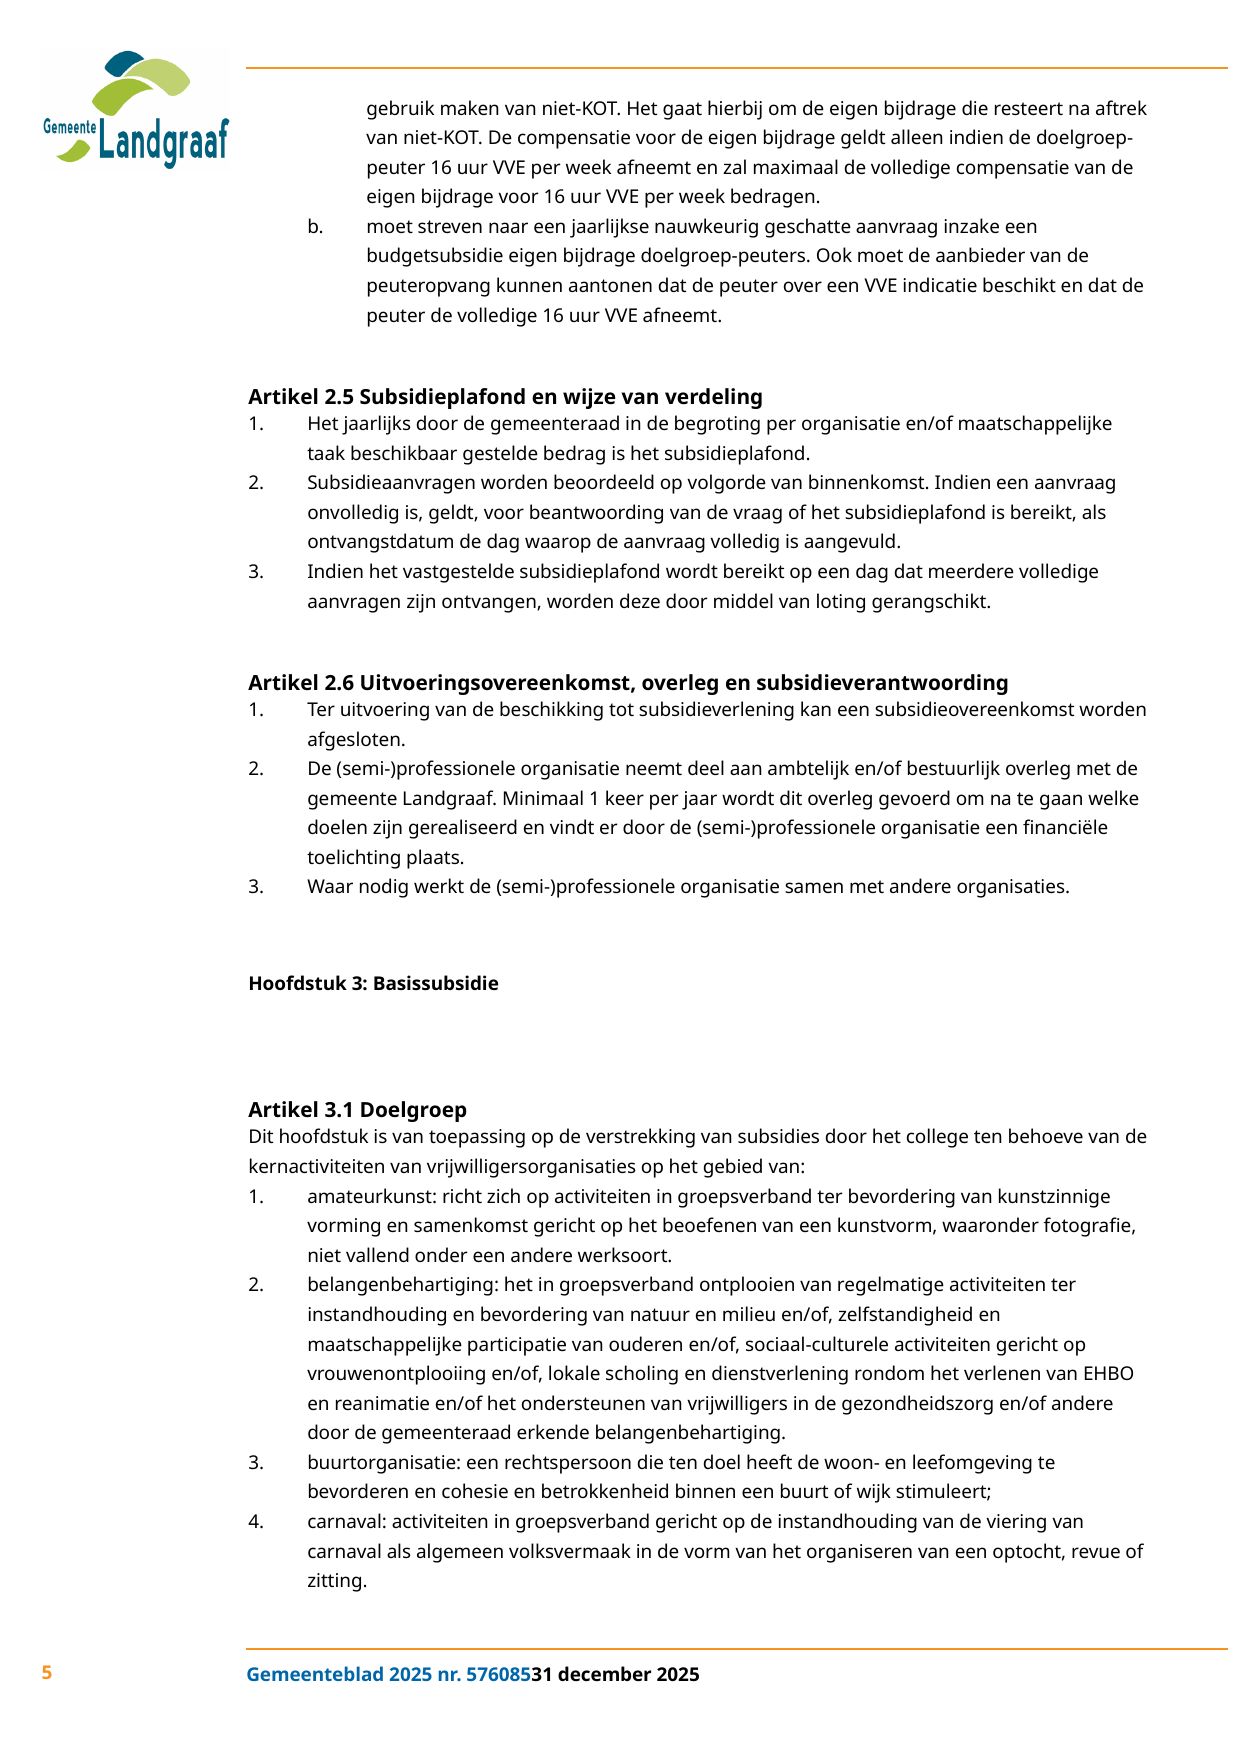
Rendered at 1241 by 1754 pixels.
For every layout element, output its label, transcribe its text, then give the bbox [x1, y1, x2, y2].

list belangenbehartiging: het in groepsverband ontplooien van regelmatige activiteiten ter instandhouding en bevordering van natuur en milieu en/of, zelfstandigheid en maatschappelijke participatie van ouderen en/of, sociaal-culturele activiteiten gericht op vrouwenontplooiing en/of, lokale scholing en dienstverlening rondom het verlenen van EHBO en reanimatie en/of het ondersteunen van vrijwilligers in de gezondheidszorg en/of andere door de gemeenteraad erkende belangenbehartiging. [248, 1272, 1152, 1445]
list Ter uitvoering van de beschikking tot subsidieverlening kan een subsidieovereenkomst worden afgesloten. [248, 696, 1152, 752]
text Artikel 2.6 Uitvoeringsovereenkomst, overleg en subsidieverantwoording [248, 668, 1152, 696]
list amateurkunst: richt zich op activiteiten in groepsverband ter bevordering van kunstzinnige vorming en samenkomst gericht op het beoefenen van een kunstvorm, waaronder fotografie, niet vallend onder een andere werksoort. [248, 1183, 1152, 1268]
text Hoofdstuk 3: Basissubsidie [248, 970, 1152, 996]
text Artikel 2.5 Subsidieplafond en wijze van verdeling [248, 382, 1152, 410]
list De (semi-)professionele organisatie neemt deel aan ambtelijk en/of bestuurlijk overleg met de gemeente Landgraaf. Minimaal 1 keer per jaar wordt dit overleg gevoerd om na te gaan welke doelen zijn gerealiseerd en vindt er door de (semi-)professionele organisatie een financiële toelichting plaats. [248, 755, 1152, 870]
list moet streven naar een jaarlijkse nauwkeurig geschatte aanvraag inzake een budgetsubsidie eigen bijdrage doelgroep-peuters. Ook moet de aanbieder van de peuteropvang kunnen aantonen dat de peuter over een VVE indicatie beschikt en dat de peuter de volledige 16 uur VVE afneemt. [307, 213, 1152, 328]
list buurtorganisatie: een rechtspersoon die ten doel heeft de woon- en leefomgeving te bevorderen en cohesie en betrokkenheid binnen een buurt of wijk stimuleert; [248, 1449, 1152, 1504]
list Indien het vastgestelde subsidieplafond wordt bereikt op een dag dat meerdere volledige aanvragen zijn ontvangen, worden deze door middel van loting gerangschikt. [248, 558, 1152, 613]
list Het jaarlijks door de gemeenteraad in de begroting per organisatie en/of maatschappelijke taak beschikbaar gestelde bedrag is het subsidieplafond. [248, 410, 1152, 466]
list Subsidieaanvragen worden beoordeeld op volgorde van binnenkomst. Indien een aanvraag onvolledig is, geldt, voor beantwoording van de vraag of het subsidieplafond is bereikt, als ontvangstdatum de dag waarop de aanvraag volledig is aangevuld. [248, 469, 1152, 554]
text Artikel 3.1 Doelgroep [248, 1095, 1152, 1124]
text Dit hoofdstuk is van toepassing op de verstrekking van subsidies door het college ten behoeve van de kernactiviteiten van vrijwilligersorganisaties op het gebied van: [248, 1124, 1152, 1179]
list carnaval: activiteiten in groepsverband gericht op de instandhouding van de viering van carnaval als algemeen volksvermaak in de vorm van het organiseren van een optocht, revue of zitting. [248, 1508, 1152, 1593]
picture [41, 47, 231, 172]
list gebruik maken van niet-KOT. Het gaat hierbij om de eigen bijdrage die resteert na aftrek van niet-KOT. De compensatie voor de eigen bijdrage geldt alleen indien de doelgroep-peuter 16 uur VVE per week afneemt en zal maximaal de volledige compensatie van de eigen bijdrage voor 16 uur VVE per week bedragen. [307, 95, 1152, 209]
list Waar nodig werkt de (semi-)professionele organisatie samen met andere organisaties. [248, 874, 1152, 899]
